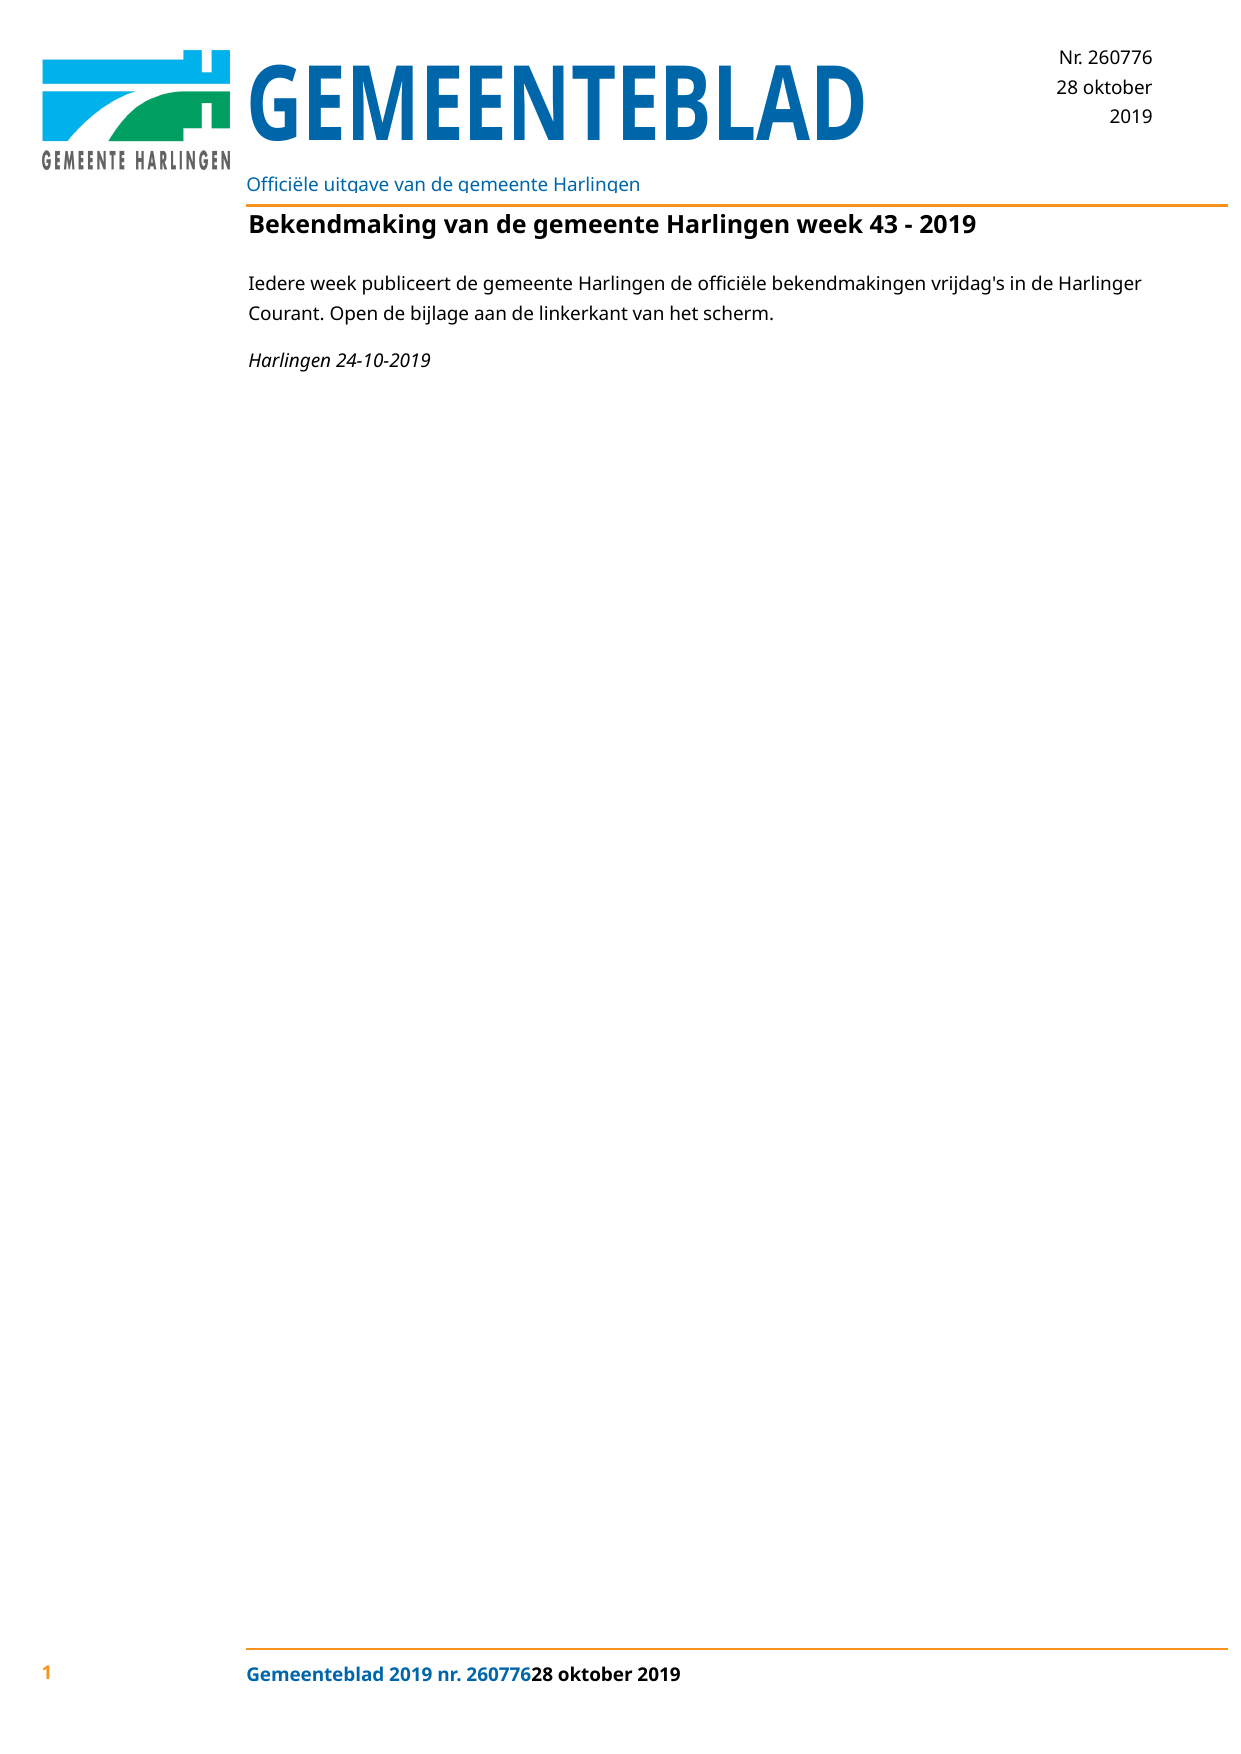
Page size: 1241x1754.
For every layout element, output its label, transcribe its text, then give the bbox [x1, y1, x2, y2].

text Bekendmaking van de gemeente Harlingen week 43 - 2019 [248, 207, 1152, 241]
picture [41, 47, 231, 172]
text Harlingen 24-10-2019 [248, 348, 1152, 373]
text Iedere week publiceert de gemeente Harlingen de officiële bekendmakingen vrijdag's in de Harlinger Courant. Open de bijlage aan de linkerkant van het scherm. [248, 270, 1152, 326]
